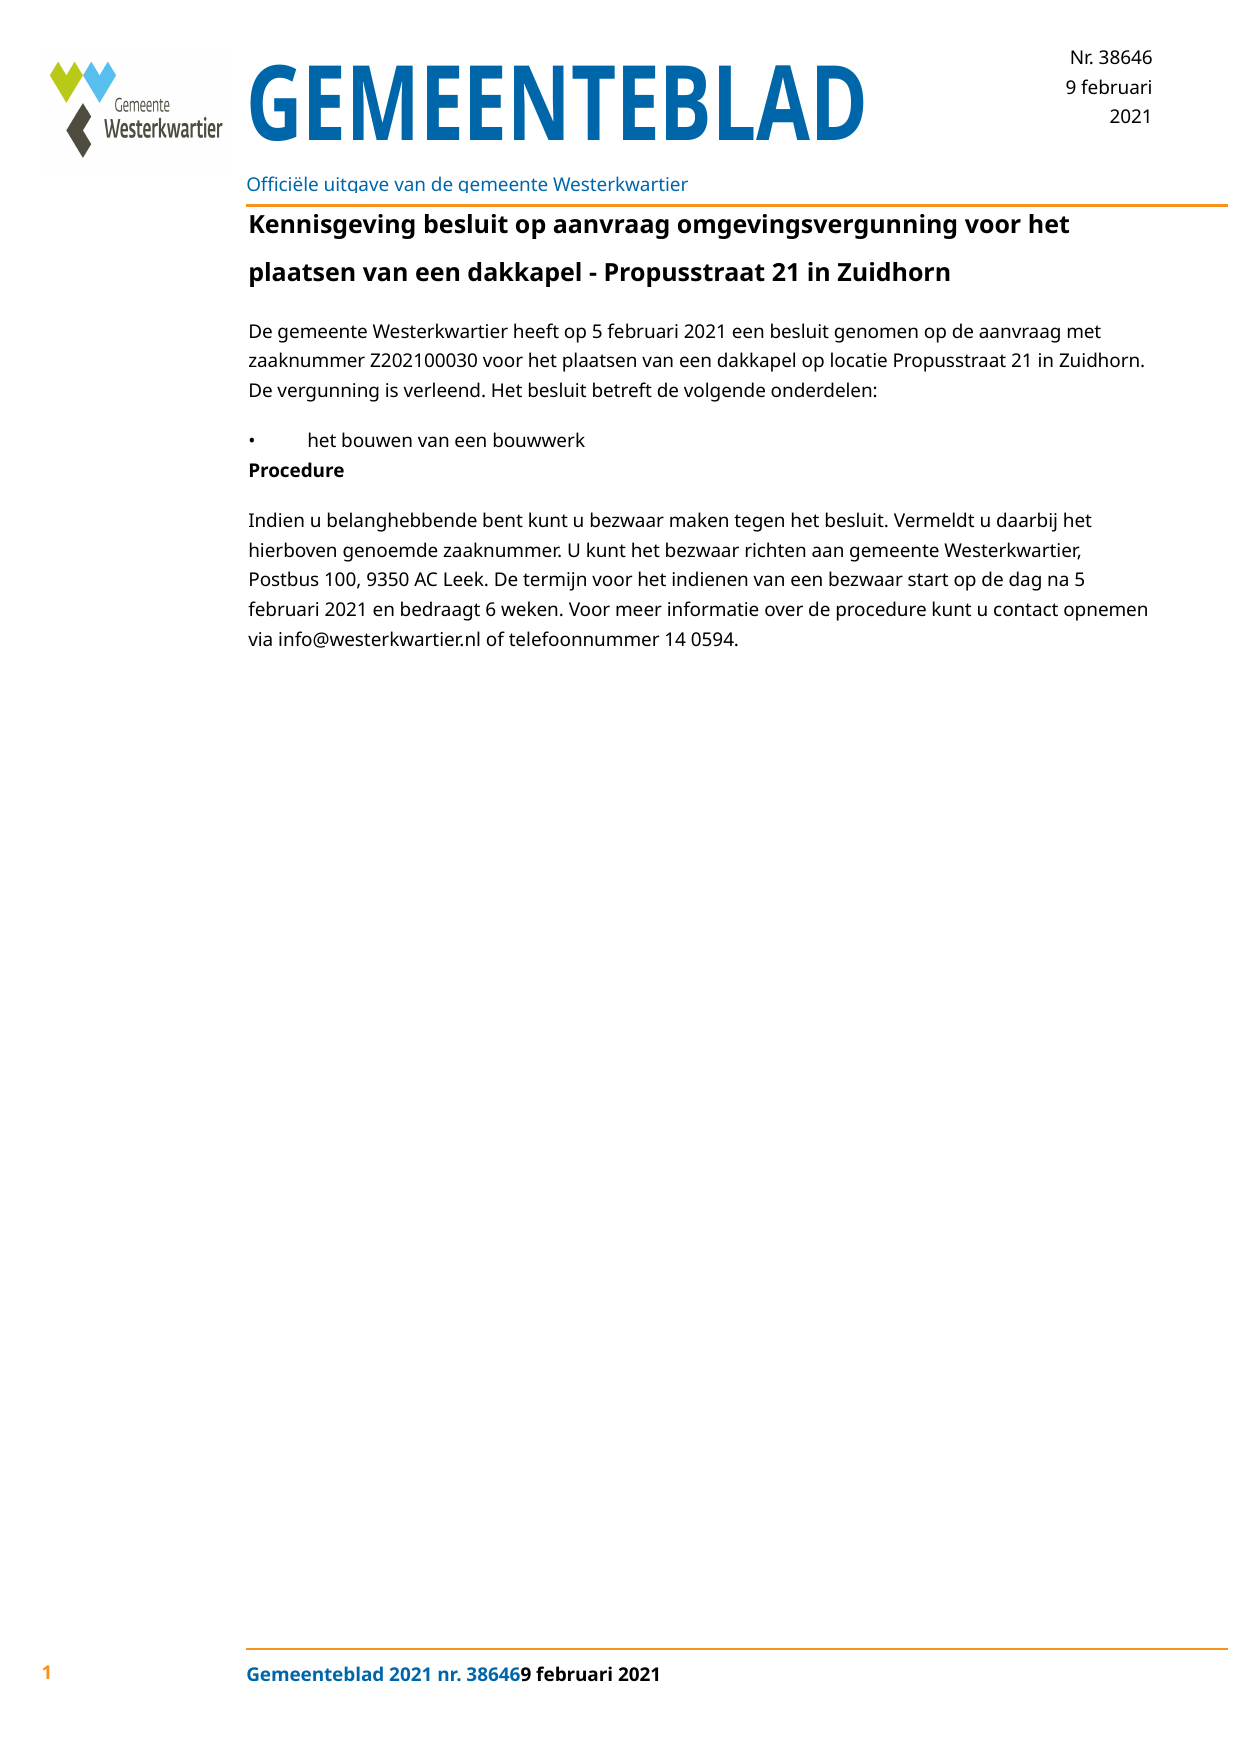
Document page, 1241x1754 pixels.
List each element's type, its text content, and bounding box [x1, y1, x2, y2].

text Kennisgeving besluit op aanvraag omgevingsvergunning voor het plaatsen van een dakkapel - Propusstraat 21 in Zuidhorn [248, 207, 1152, 288]
text Procedure [248, 457, 1152, 483]
list het bouwen van een bouwwerk [248, 427, 1152, 453]
picture [41, 47, 231, 172]
text De gemeente Westerkwartier heeft op 5 februari 2021 een besluit genomen op de aanvraag met zaaknummer Z202100030 voor het plaatsen van een dakkapel op locatie Propusstraat 21 in Zuidhorn. De vergunning is verleend. Het besluit betreft de volgende onderdelen: [248, 318, 1152, 403]
text Indien u belanghebbende bent kunt u bezwaar maken tegen het besluit. Vermeldt u daarbij het hierboven genoemde zaaknummer. U kunt het bezwaar richten aan gemeente Westerkwartier, Postbus 100, 9350 AC Leek. De termijn voor het indienen van een bezwaar start op de dag na 5 februari 2021 en bedraagt 6 weken. Voor meer informatie over de procedure kunt u contact opnemen via info@westerkwartier.nl of telefoonnummer 14 0594. [248, 507, 1152, 652]
